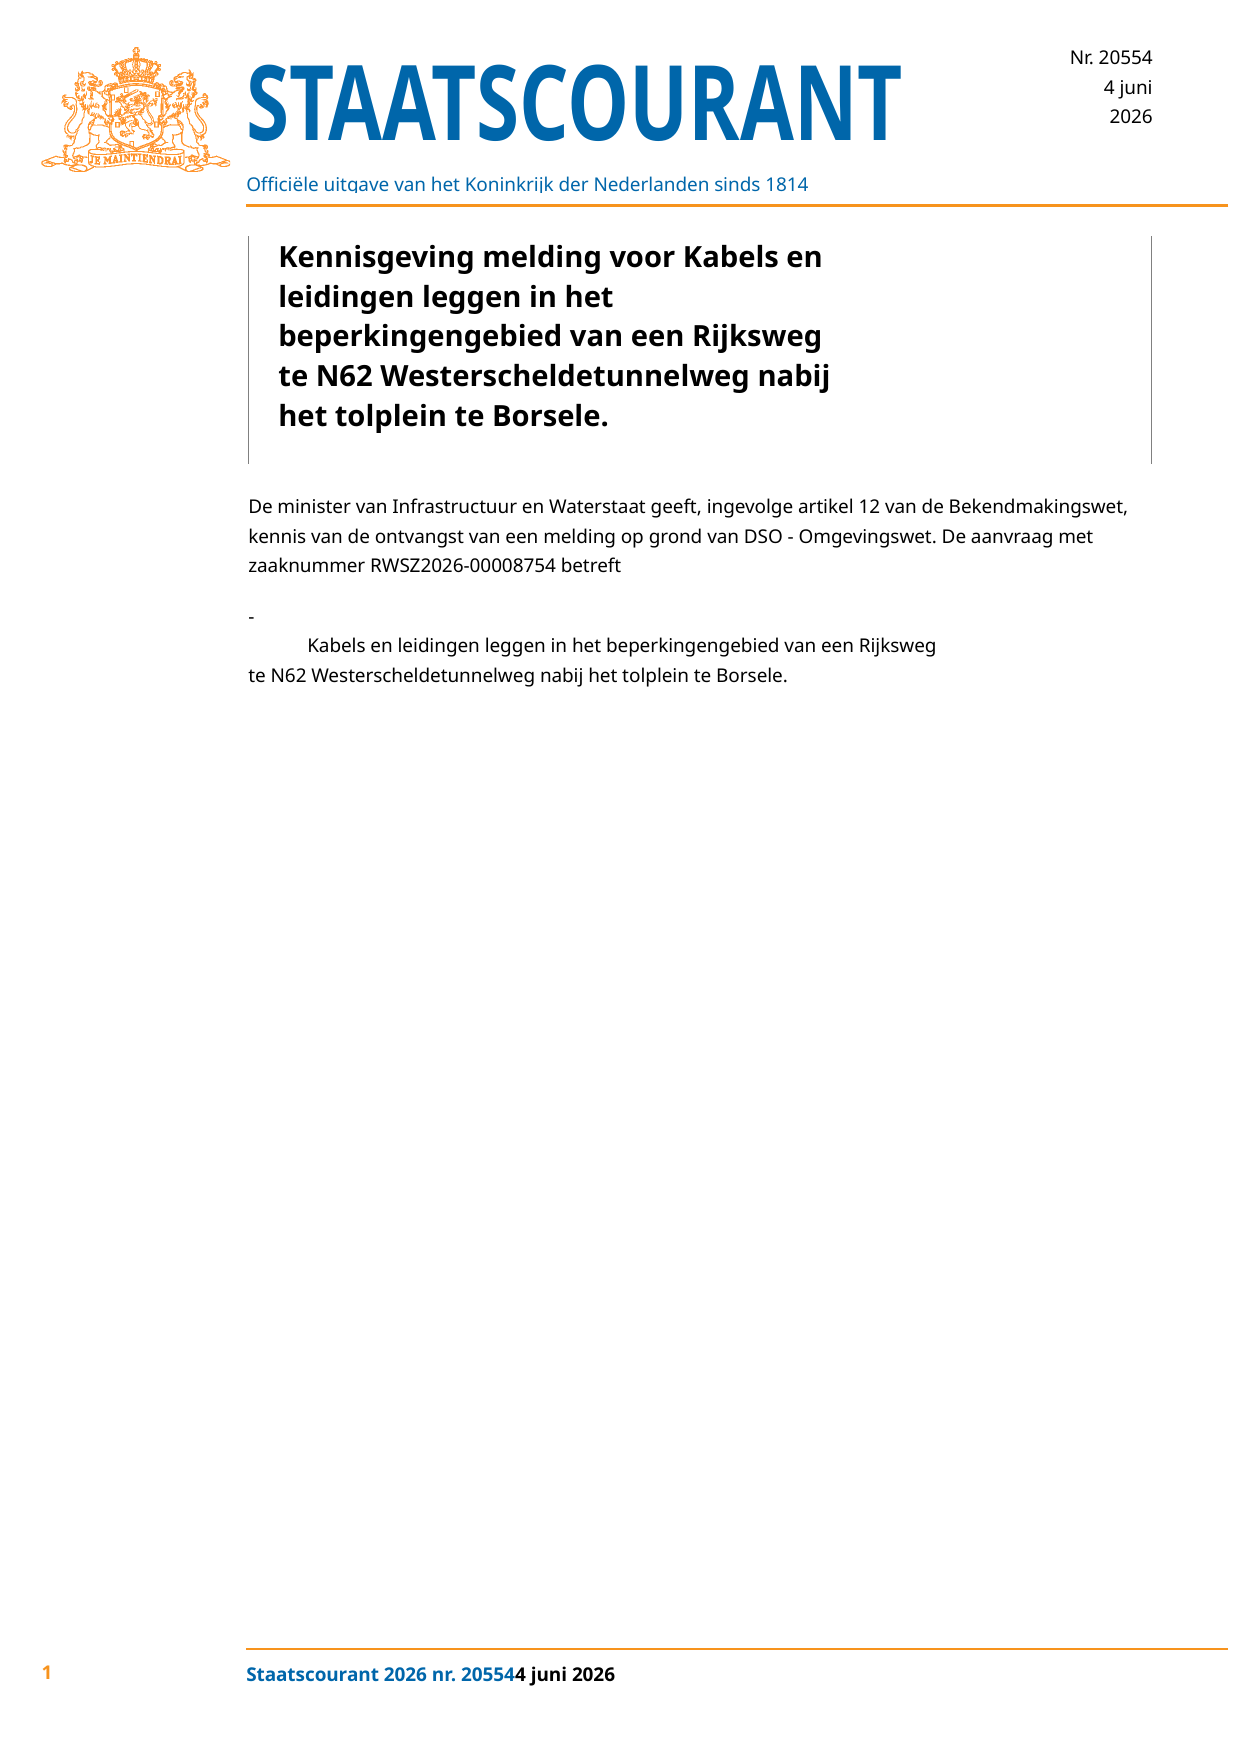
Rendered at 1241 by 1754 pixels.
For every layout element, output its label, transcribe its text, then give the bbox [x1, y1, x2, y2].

picture [912, 236, 1090, 414]
table_header [850, 414, 1151, 464]
table_header Kennisgeving melding voor Kabels en leidingen leggen in het beperkingengebied van een Rijksweg te N62 Westerscheldetunnelweg nabij het tolplein te Borsele. [249, 236, 850, 464]
table_header [1090, 236, 1151, 413]
table_header [850, 236, 912, 413]
list Kabels en leidingen leggen in het beperkingengebied van een Rijksweg [248, 632, 1152, 658]
text De minister van Infrastructuur en Waterstaat geeft, ingevolge artikel 12 van de Bekendmakingswet, kennis van de ontvangst van een melding op grond van DSO - Omgevingswet. De aanvraag met zaaknummer RWSZ2026-00008754 betreft [248, 493, 1152, 578]
text te N62 Westerscheldetunnelweg nabij het tolplein te Borsele. [248, 662, 1152, 688]
picture [41, 47, 231, 172]
